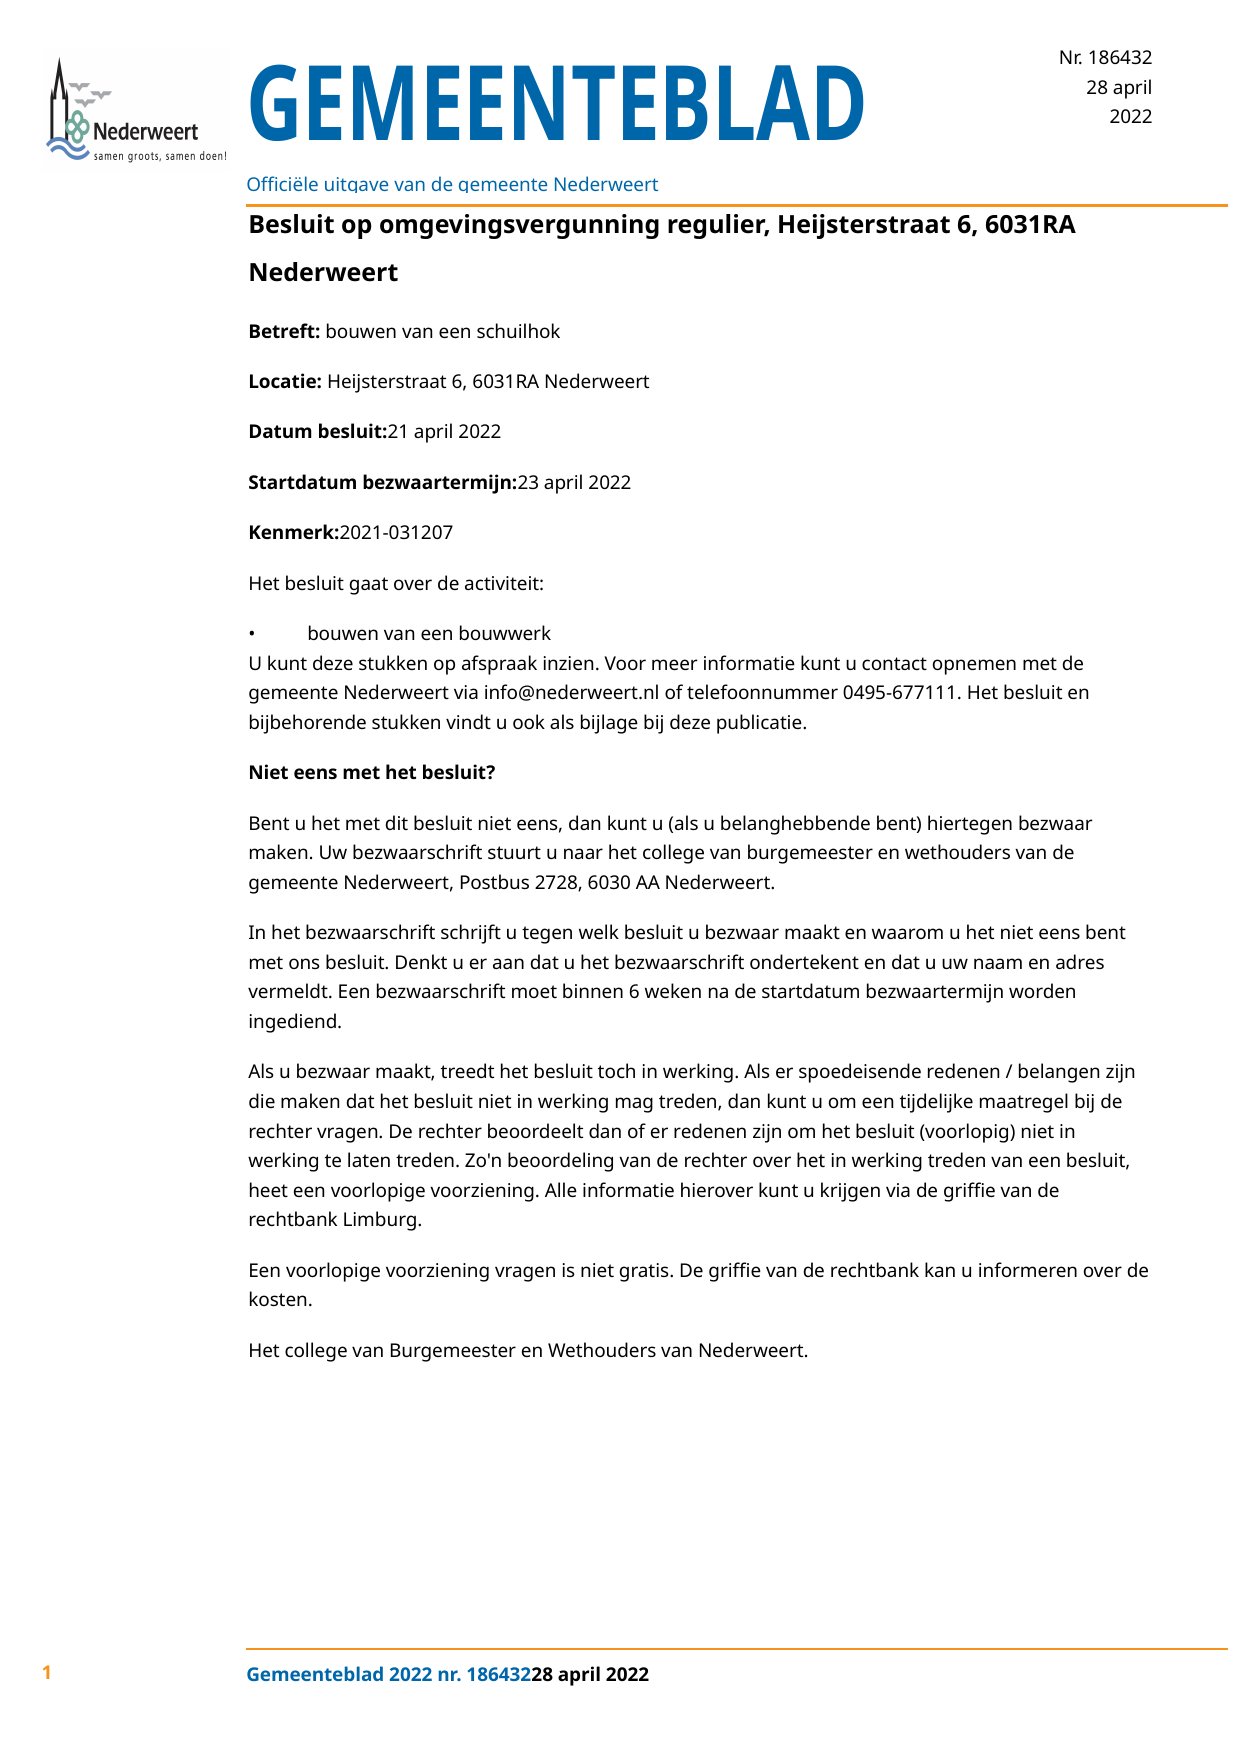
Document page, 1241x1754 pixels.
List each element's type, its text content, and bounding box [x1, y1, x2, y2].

text Het college van Burgemeester en Wethouders van Nederweert. [248, 1337, 1152, 1363]
list bouwen van een bouwwerk [248, 620, 1152, 646]
text Niet eens met het besluit? [248, 759, 1152, 785]
text Besluit op omgevingsvergunning regulier, Heijsterstraat 6, 6031RA Nederweert [248, 207, 1152, 288]
text Betreft: bouwen van een schuilhok [248, 318, 1152, 344]
text Het besluit gaat over de activiteit: [248, 570, 1152, 596]
text Startdatum bezwaartermijn:23 april 2022 [248, 469, 1152, 495]
text In het bezwaarschrift schrijft u tegen welk besluit u bezwaar maakt en waarom u het niet eens bent met ons besluit. Denkt u er aan dat u het bezwaarschrift ondertekent en dat u uw naam en adres vermeldt. Een bezwaarschrift moet binnen 6 weken na de startdatum bezwaartermijn worden ingediend. [248, 919, 1152, 1034]
text Kenmerk:2021-031207 [248, 519, 1152, 545]
text U kunt deze stukken op afspraak inzien. Voor meer informatie kunt u contact opnemen met de gemeente Nederweert via info@nederweert.nl of telefoonnummer 0495-677111. Het besluit en bijbehorende stukken vindt u ook als bijlage bij deze publicatie. [248, 650, 1152, 735]
text Bent u het met dit besluit niet eens, dan kunt u (als u belanghebbende bent) hiertegen bezwaar maken. Uw bezwaarschrift stuurt u naar het college van burgemeester en wethouders van de gemeente Nederweert, Postbus 2728, 6030 AA Nederweert. [248, 810, 1152, 895]
text Als u bezwaar maakt, treedt het besluit toch in werking. Als er spoedeisende redenen / belangen zijn die maken dat het besluit niet in werking mag treden, dan kunt u om een tijdelijke maatregel bij de rechter vragen. De rechter beoordeelt dan of er redenen zijn om het besluit (voorlopig) niet in werking te laten treden. Zo'n beoordeling van de rechter over het in werking treden van een besluit, heet een voorlopige voorziening. Alle informatie hierover kunt u krijgen via de griffie van de rechtbank Limburg. [248, 1059, 1152, 1232]
text Locatie: Heijsterstraat 6, 6031RA Nederweert [248, 368, 1152, 394]
text Datum besluit:21 april 2022 [248, 419, 1152, 444]
text Een voorlopige voorziening vragen is niet gratis. De griffie van de rechtbank kan u informeren over de kosten. [248, 1257, 1152, 1312]
picture [41, 47, 231, 172]
